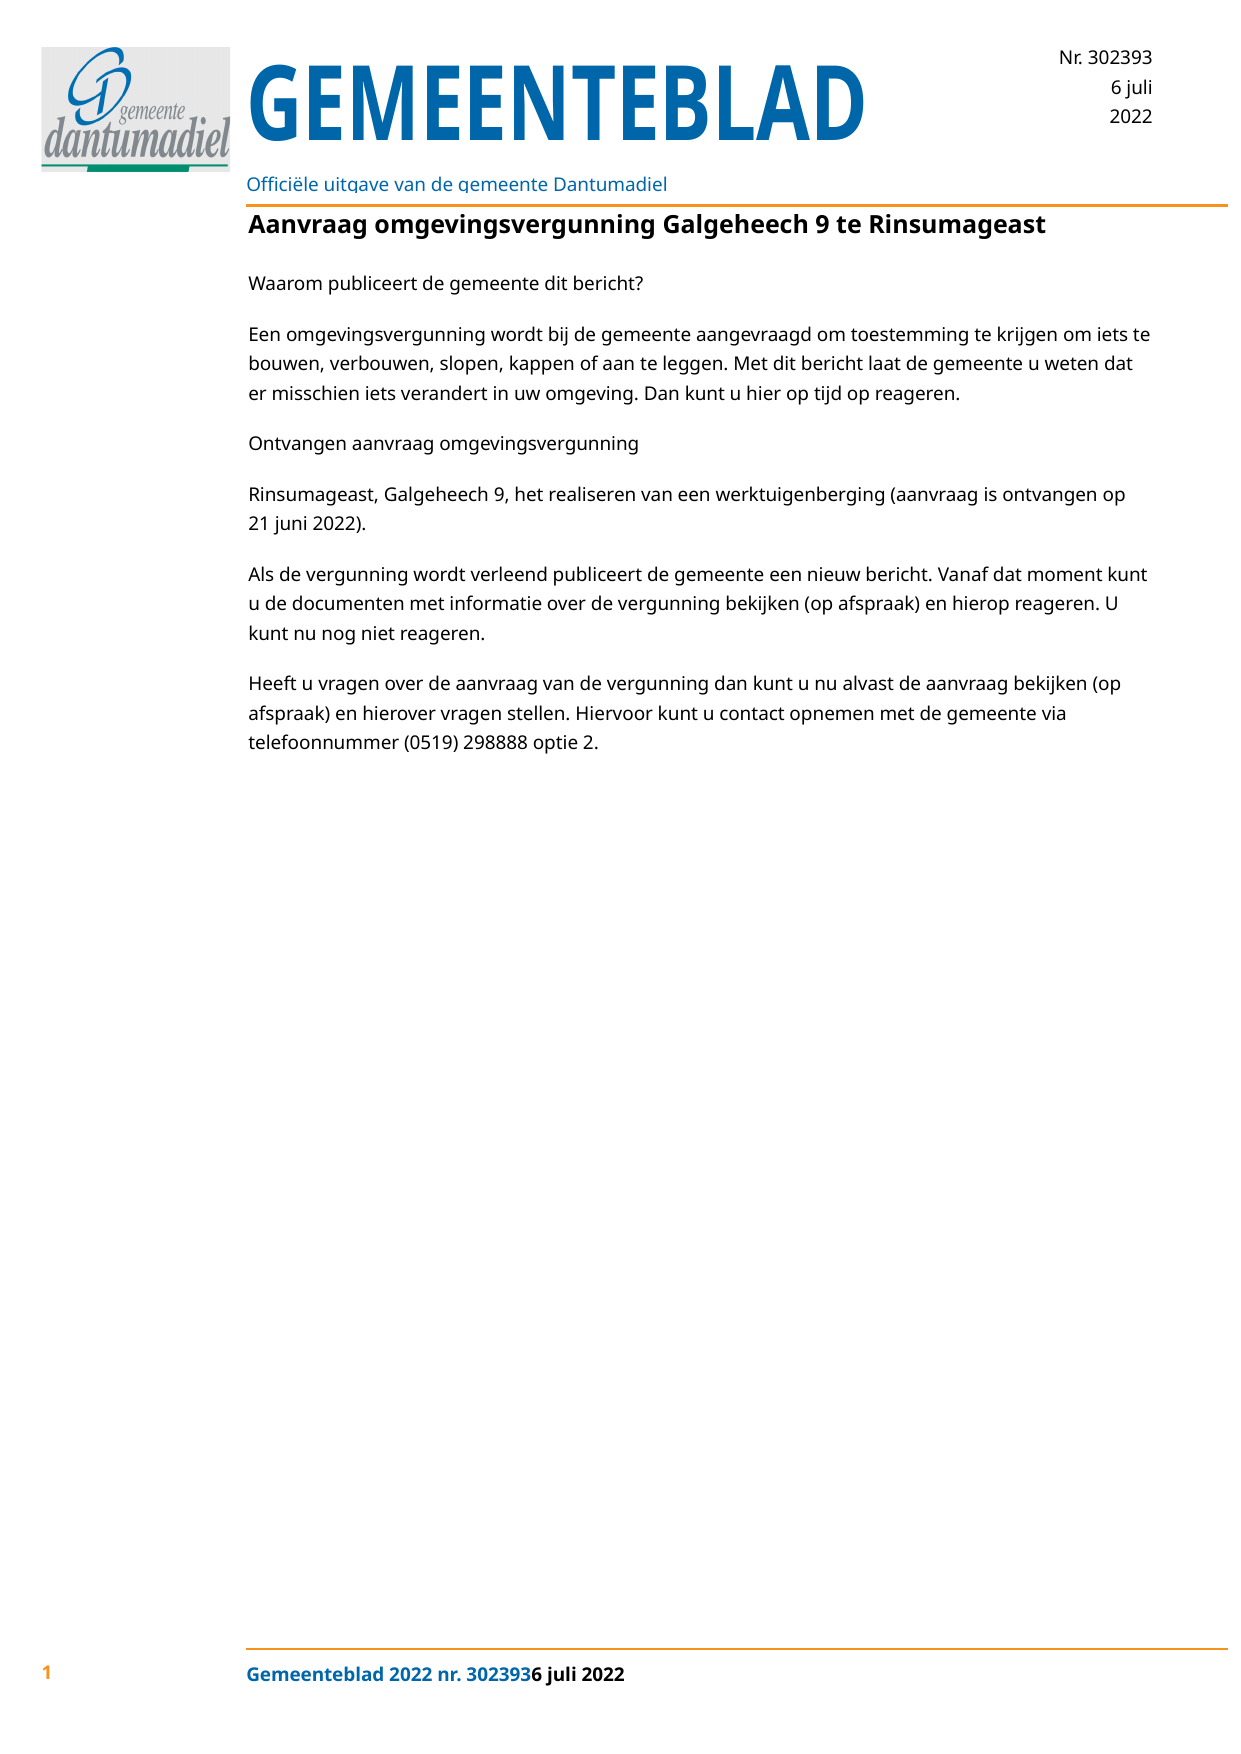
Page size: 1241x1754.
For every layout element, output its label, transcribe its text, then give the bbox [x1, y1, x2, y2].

text Aanvraag omgevingsvergunning Galgeheech 9 te Rinsumageast [248, 207, 1152, 241]
text Heeft u vragen over de aanvraag van de vergunning dan kunt u nu alvast de aanvraag bekijken (op afspraak) en hierover vragen stellen. Hiervoor kunt u contact opnemen met de gemeente via telefoonnummer (0519) 298888 optie 2. [248, 670, 1152, 755]
text Rinsumageast, Galgeheech 9, het realiseren van een werktuigenberging (aanvraag is ontvangen op 21 juni 2022). [248, 481, 1152, 536]
picture [41, 47, 231, 172]
text Ontvangen aanvraag omgevingsvergunning [248, 430, 1152, 456]
text Waarom publiceert de gemeente dit bericht? [248, 270, 1152, 296]
text Een omgevingsvergunning wordt bij de gemeente aangevraagd om toestemming te krijgen om iets te bouwen, verbouwen, slopen, kappen of aan te leggen. Met dit bericht laat de gemeente u weten dat er misschien iets verandert in uw omgeving. Dan kunt u hier op tijd op reageren. [248, 321, 1152, 406]
text Als de vergunning wordt verleend publiceert de gemeente een nieuw bericht. Vanaf dat moment kunt u de documenten met informatie over de vergunning bekijken (op afspraak) en hierop reageren. U kunt nu nog niet reageren. [248, 561, 1152, 646]
